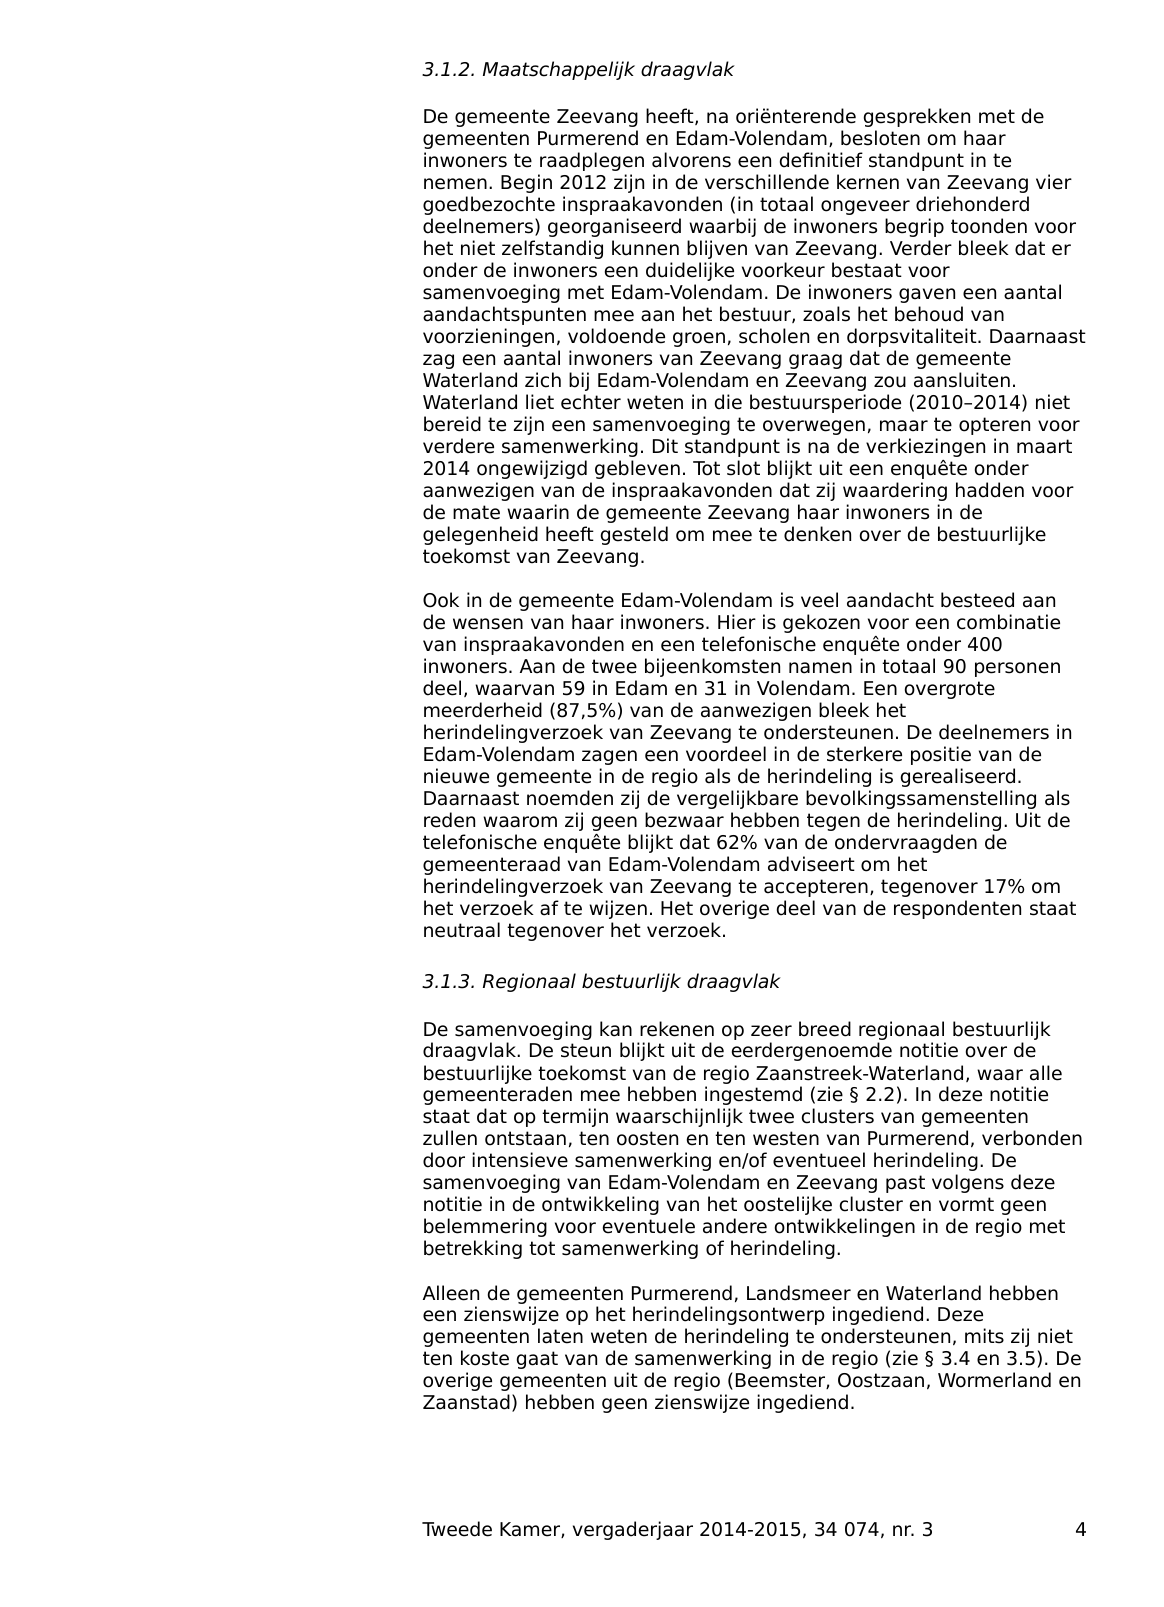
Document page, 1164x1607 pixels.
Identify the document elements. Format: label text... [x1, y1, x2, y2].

subtitle 3.1.3. Regionaal bestuurlijk draagvlak [422, 971, 1087, 993]
text Ook in de gemeente Edam-Volendam is veel aandacht besteed aan de wensen van haar inwoners. Hier is gekozen voor een combinatie van inspraakavonden en een telefonische enquête onder 400 inwoners. Aan de twee bijeenkomsten namen in totaal 90 personen deel, waarvan 59 in Edam en 31 in Volendam. Een overgrote meerderheid (87,5%) van de aanwezigen bleek het herindelingverzoek van Zeevang te ondersteunen. De deelnemers in Edam-Volendam zagen een voordeel in de sterkere positie van de nieuwe gemeente in de regio als de herindeling is gerealiseerd. Daarnaast noemden zij de vergelijkbare bevolkingssamenstelling als reden waarom zij geen bezwaar hebben tegen de herindeling. Uit de telefonische enquête blijkt dat 62% van de ondervraagden de gemeenteraad van Edam-Volendam adviseert om het herindelingverzoek van Zeevang te accepteren, tegenover 17% om het verzoek af te wijzen. Het overige deel van de respondenten staat neutraal tegenover het verzoek. [422, 590, 1087, 941]
subtitle 3.1.2. Maatschappelijk draagvlak [422, 59, 1087, 81]
text De gemeente Zeevang heeft, na oriënterende gesprekken met de gemeenten Purmerend en Edam-Volendam, besloten om haar inwoners te raadplegen alvorens een definitief standpunt in te nemen. Begin 2012 zijn in de verschillende kernen van Zeevang vier goedbezochte inspraakavonden (in totaal ongeveer driehonderd deelnemers) georganiseerd waarbij de inwoners begrip toonden voor het niet zelfstandig kunnen blijven van Zeevang. Verder bleek dat er onder de inwoners een duidelijke voorkeur bestaat voor samenvoeging met Edam-Volendam. De inwoners gaven een aantal aandachtspunten mee aan het bestuur, zoals het behoud van voorzieningen, voldoende groen, scholen en dorpsvitaliteit. Daarnaast zag een aantal inwoners van Zeevang graag dat de gemeente Waterland zich bij Edam-Volendam en Zeevang zou aansluiten. Waterland liet echter weten in die bestuursperiode (2010–2014) niet bereid te zijn een samenvoeging te overwegen, maar te opteren voor verdere samenwerking. Dit standpunt is na de verkiezingen in maart 2014 ongewijzigd gebleven. Tot slot blijkt uit een enquête onder aanwezigen van de inspraakavonden dat zij waardering hadden voor de mate waarin de gemeente Zeevang haar inwoners in de gelegenheid heeft gesteld om mee te denken over de bestuurlijke toekomst van Zeevang. [422, 106, 1087, 568]
text De samenvoeging kan rekenen op zeer breed regionaal bestuurlijk draagvlak. De steun blijkt uit de eerdergenoemde notitie over de bestuurlijke toekomst van de regio Zaanstreek-Waterland, waar alle gemeenteraden mee hebben ingestemd (zie § 2.2). In deze notitie staat dat op termijn waarschijnlijk twee clusters van gemeenten zullen ontstaan, ten oosten en ten westen van Purmerend, verbonden door intensieve samenwerking en/of eventueel herindeling. De samenvoeging van Edam-Volendam en Zeevang past volgens deze notitie in de ontwikkeling van het oostelijke cluster en vormt geen belemmering voor eventuele andere ontwikkelingen in de regio met betrekking tot samenwerking of herindeling. [422, 1018, 1087, 1260]
text Alleen de gemeenten Purmerend, Landsmeer en Waterland hebben een zienswijze op het herindelingsontwerp ingediend. Deze gemeenten laten weten de herindeling te ondersteunen, mits zij niet ten koste gaat van de samenwerking in de regio (zie § 3.4 en 3.5). De overige gemeenten uit de regio (Beemster, Oostzaan, Wormerland en Zaanstad) hebben geen zienswijze ingediend. [422, 1282, 1087, 1414]
